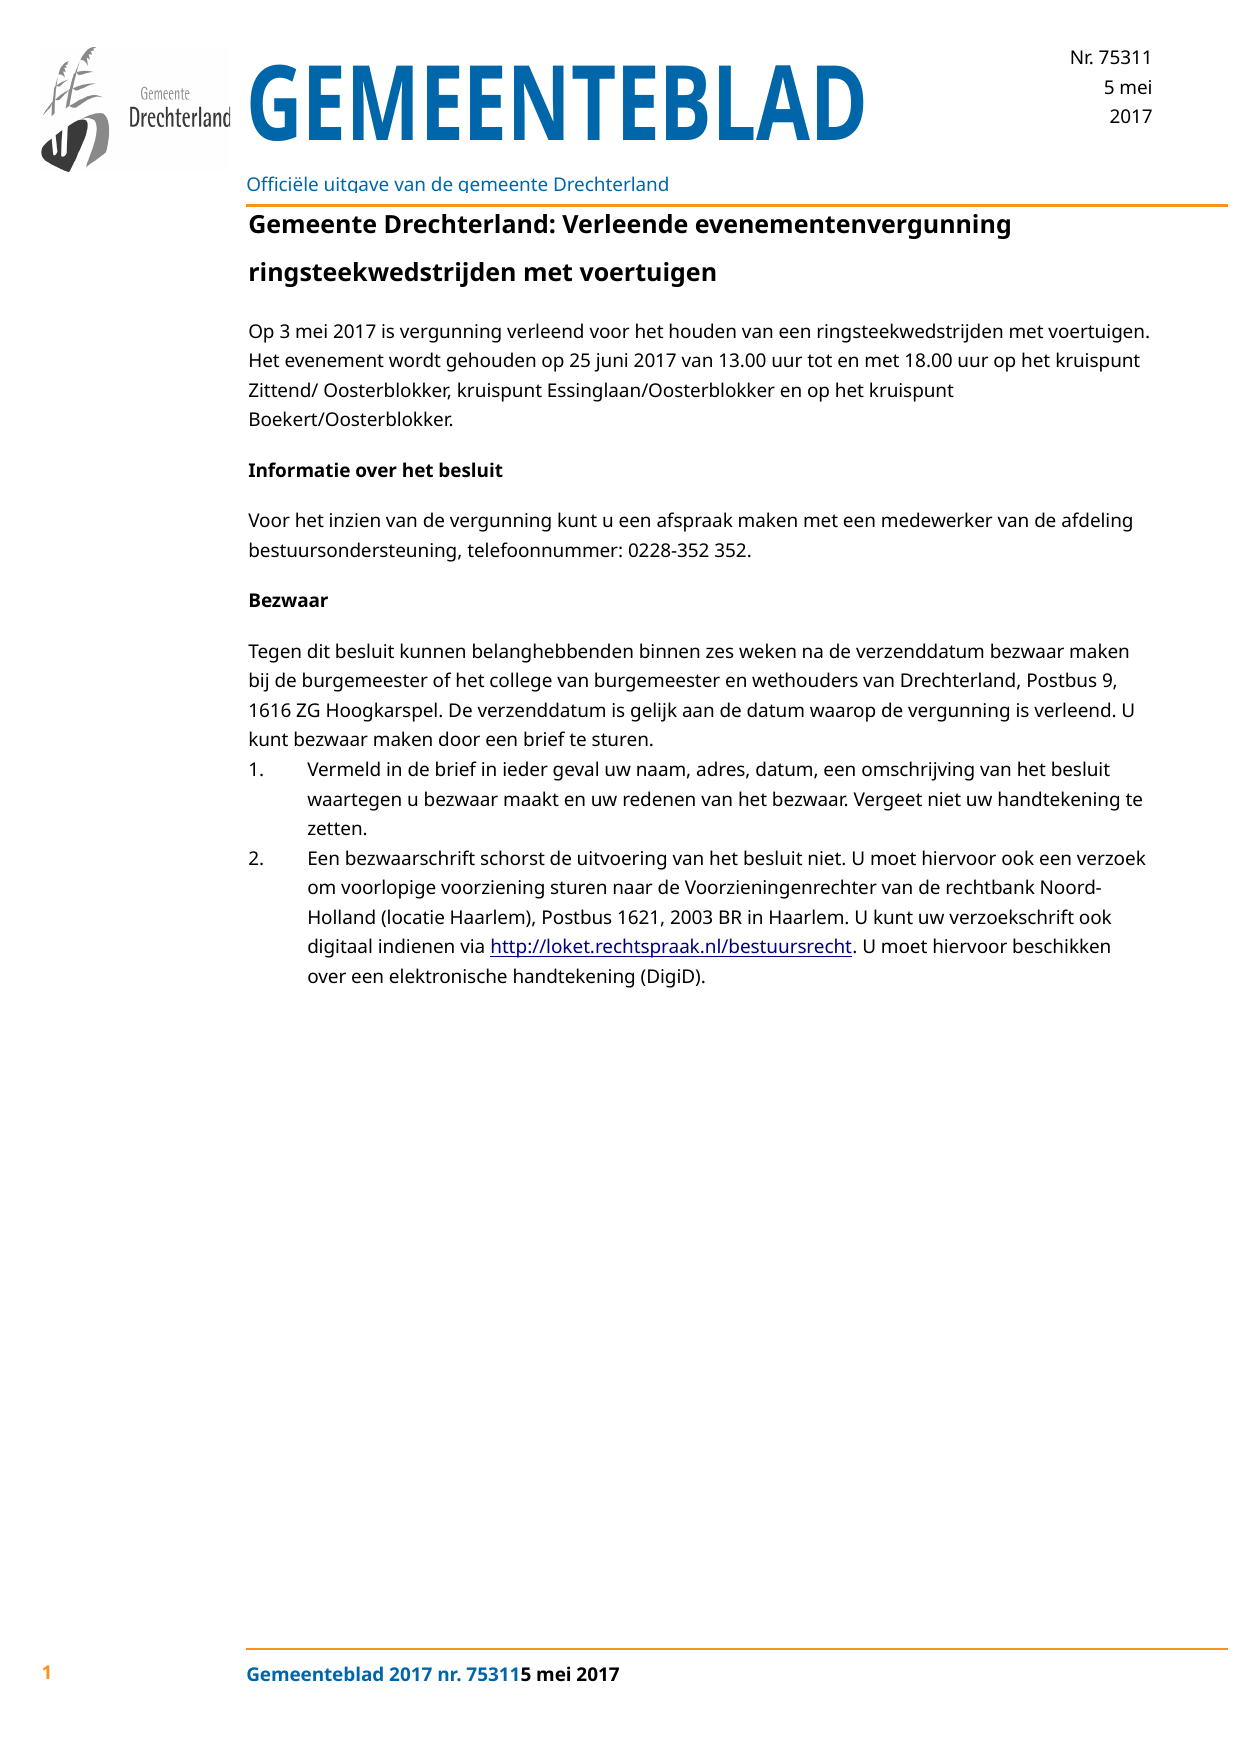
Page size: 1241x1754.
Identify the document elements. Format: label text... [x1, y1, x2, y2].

text Informatie over het besluit [248, 457, 1152, 483]
list Een bezwaarschrift schorst de uitvoering van het besluit niet. U moet hiervoor ook een verzoek om voorlopige voorziening sturen naar de Voorzieningenrechter van de rechtbank Noord-Holland (locatie Haarlem), Postbus 1621, 2003 BR in Haarlem. U kunt uw verzoekschrift ook digitaal indienen via http://loket.rechtspraak.nl/bestuursrecht. U moet hiervoor beschikken over een elektronische handtekening (DigiD). [248, 845, 1152, 989]
text Gemeente Drechterland: Verleende evenementenvergunning ringsteekwedstrijden met voertuigen [248, 207, 1152, 288]
picture [41, 47, 231, 172]
text Tegen dit besluit kunnen belanghebbenden binnen zes weken na de verzenddatum bezwaar maken bij de burgemeester of het college van burgemeester en wethouders van Drechterland, Postbus 9, 1616 ZG Hoogkarspel. De verzenddatum is gelijk aan de datum waarop de vergunning is verleend. U kunt bezwaar maken door een brief te sturen. [248, 638, 1152, 752]
list Vermeld in de brief in ieder geval uw naam, adres, datum, een omschrijving van het besluit waartegen u bezwaar maakt en uw redenen van het bezwaar. Vergeet niet uw handtekening te zetten. [248, 756, 1152, 841]
text Bezwaar [248, 587, 1152, 613]
text Op 3 mei 2017 is vergunning verleend voor het houden van een ringsteekwedstrijden met voertuigen. Het evenement wordt gehouden op 25 juni 2017 van 13.00 uur tot en met 18.00 uur op het kruispunt Zittend/ Oosterblokker, kruispunt Essinglaan/Oosterblokker en op het kruispunt Boekert/Oosterblokker. [248, 318, 1152, 432]
text Voor het inzien van de vergunning kunt u een afspraak maken met een medewerker van de afdeling bestuursondersteuning, telefoonnummer: 0228-352 352. [248, 507, 1152, 563]
